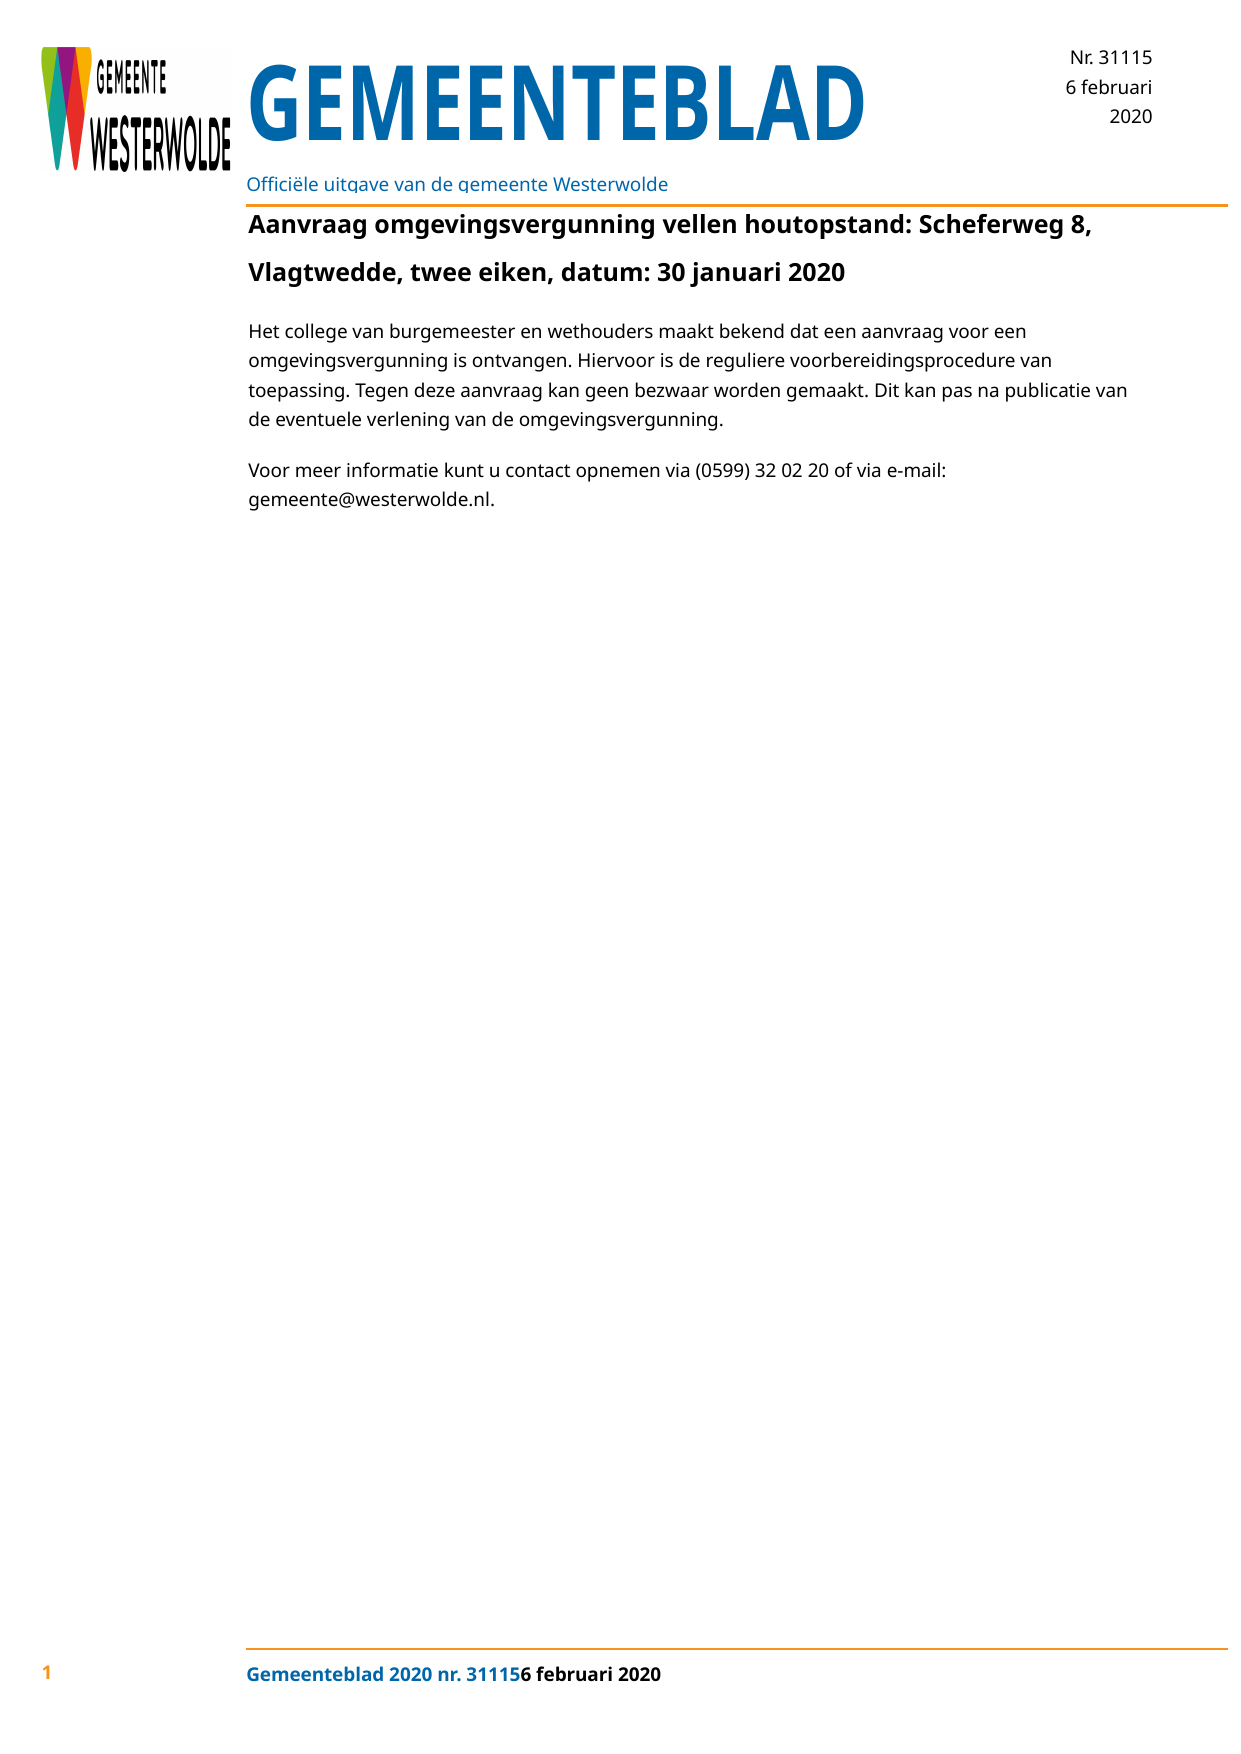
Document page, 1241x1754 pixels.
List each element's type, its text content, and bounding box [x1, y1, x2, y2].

text Het college van burgemeester en wethouders maakt bekend dat een aanvraag voor een omgevingsvergunning is ontvangen. Hiervoor is de reguliere voorbereidingsprocedure van toepassing. Tegen deze aanvraag kan geen bezwaar worden gemaakt. Dit kan pas na publicatie van de eventuele verlening van de omgevingsvergunning. [248, 318, 1152, 432]
text Aanvraag omgevingsvergunning vellen houtopstand: Scheferweg 8, Vlagtwedde, twee eiken, datum: 30 januari 2020 [248, 207, 1152, 288]
text Voor meer informatie kunt u contact opnemen via (0599) 32 02 20 of via e-mail: gemeente@westerwolde.nl. [248, 457, 1152, 512]
picture [41, 47, 231, 172]
